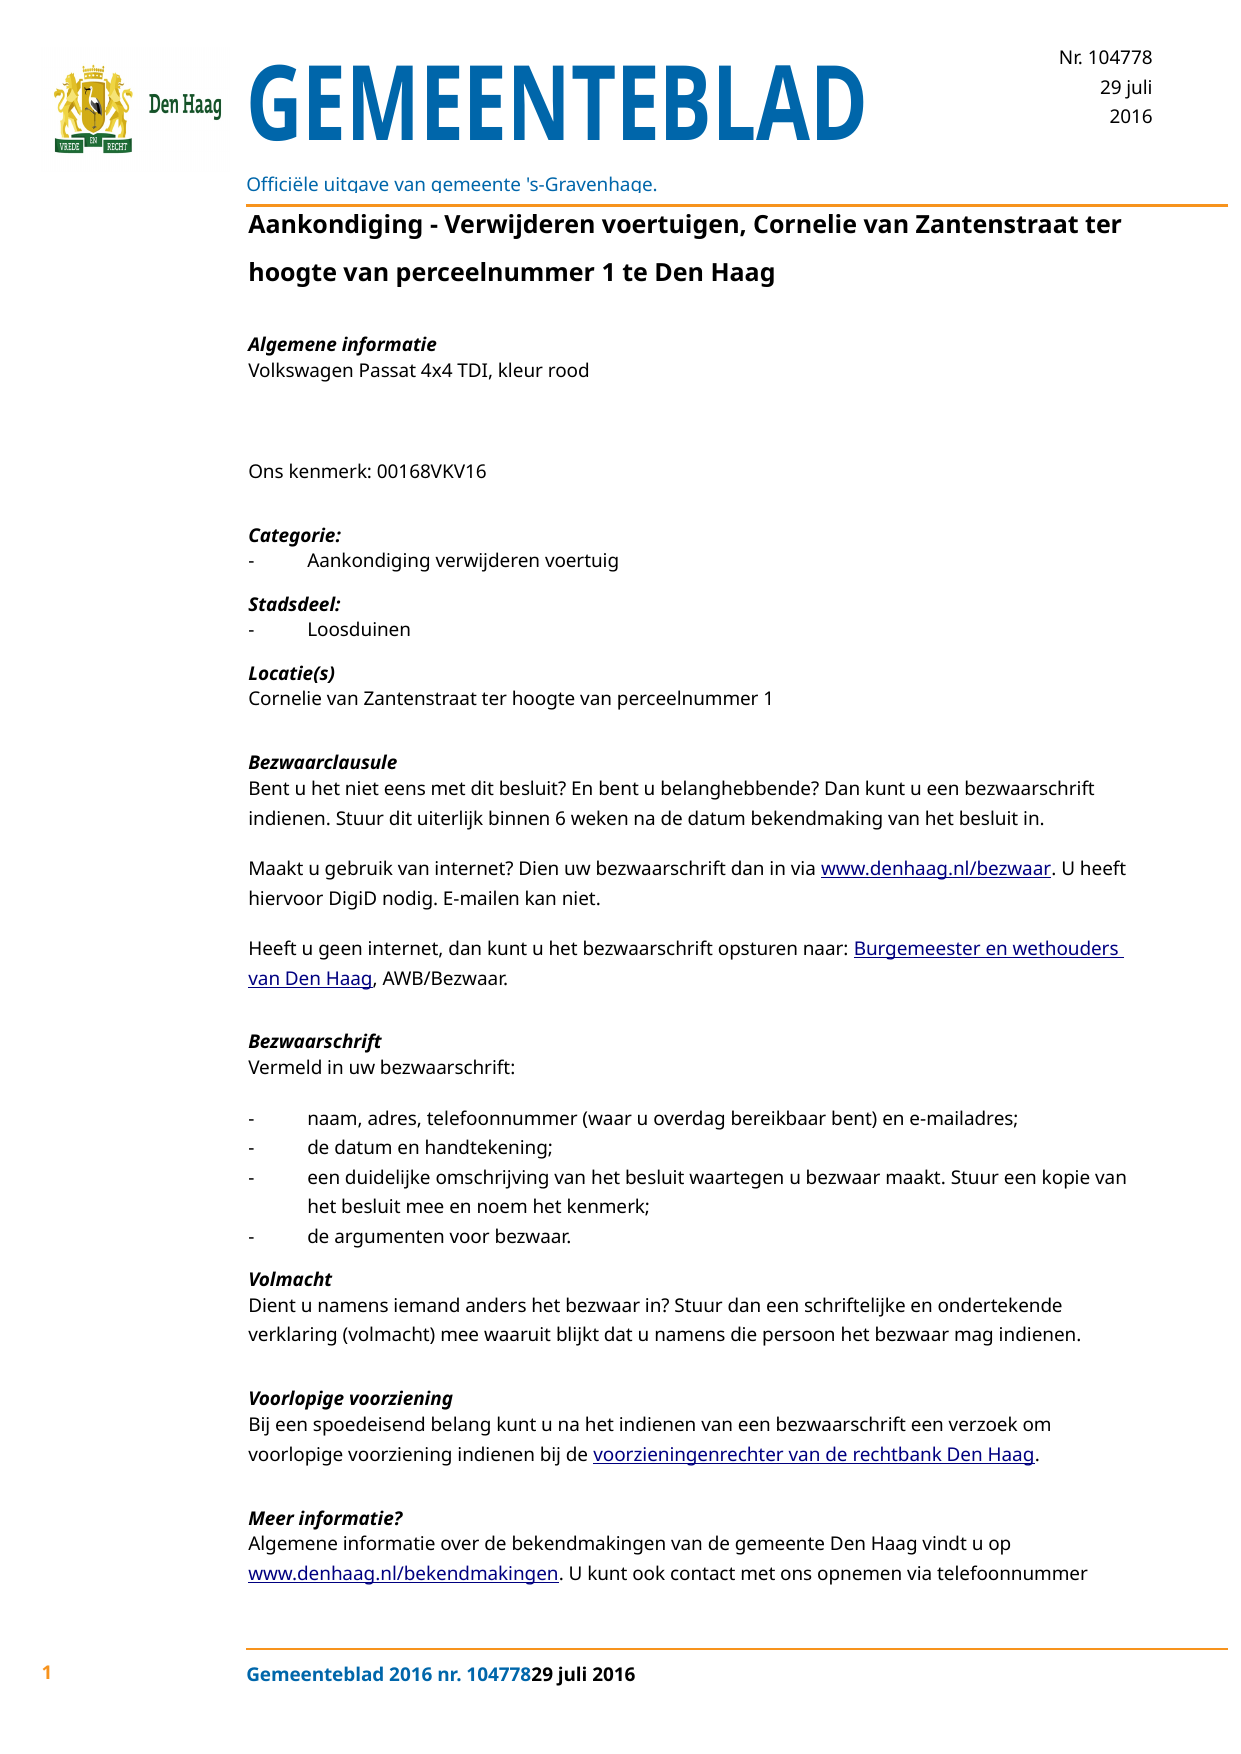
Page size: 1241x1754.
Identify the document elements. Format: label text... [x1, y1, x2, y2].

text Stadsdeel: [248, 591, 1152, 617]
picture [41, 47, 231, 172]
text Bezwaarclausule [248, 749, 1152, 775]
text Algemene informatie over de bekendmakingen van de gemeente Den Haag vindt u op www.denhaag.nl/bekendmakingen. U kunt ook contact met ons opnemen via telefoonnummer [248, 1531, 1152, 1586]
text Dient u namens iemand anders het bezwaar in? Stuur dan een schriftelijke en ondertekende verklaring (volmacht) mee waaruit blijkt dat u namens die persoon het bezwaar mag indienen. [248, 1292, 1152, 1347]
text Bezwaarschrift [248, 1029, 1152, 1054]
list Loosduinen [248, 617, 1152, 642]
text Categorie: [248, 522, 1152, 548]
text Vermeld in uw bezwaarschrift: [248, 1054, 1152, 1080]
list naam, adres, telefoonnummer (waar u overdag bereikbaar bent) en e-mailadres; [248, 1105, 1152, 1131]
list Aankondiging verwijderen voertuig [248, 548, 1152, 573]
text Ons kenmerk: 00168VKV16 [248, 458, 1152, 484]
text Locatie(s) [248, 660, 1152, 685]
text Algemene informatie [248, 331, 1152, 357]
text Volkswagen Passat 4x4 TDI, kleur rood [248, 357, 1152, 383]
text Bent u het niet eens met dit besluit? En bent u belanghebbende? Dan kunt u een bezwaarschrift indienen. Stuur dit uiterlijk binnen 6 weken na de datum bekendmaking van het besluit in. [248, 775, 1152, 830]
list de datum en handtekening; [248, 1134, 1152, 1160]
text Maakt u gebruik van internet? Dien uw bezwaarschrift dan in via www.denhaag.nl/bezwaar. U heeft hiervoor DigiD nodig. E-mailen kan niet. [248, 855, 1152, 910]
text Aankondiging - Verwijderen voertuigen, Cornelie van Zantenstraat ter hoogte van perceelnummer 1 te Den Haag [248, 207, 1152, 288]
text Volmacht [248, 1266, 1152, 1292]
text Meer informatie? [248, 1505, 1152, 1531]
list een duidelijke omschrijving van het besluit waartegen u bezwaar maakt. Stuur een kopie van het besluit mee en noem het kenmerk; [248, 1164, 1152, 1219]
text Voorlopige voorziening [248, 1386, 1152, 1411]
list de argumenten voor bezwaar. [248, 1223, 1152, 1249]
text Heeft u geen internet, dan kunt u het bezwaarschrift opsturen naar: Burgemeester en wethouders van Den Haag, AWB/Bezwaar. [248, 935, 1152, 990]
text Bij een spoedeisend belang kunt u na het indienen van een bezwaarschrift een verzoek om voorlopige voorziening indienen bij de voorzieningenrechter van de rechtbank Den Haag. [248, 1411, 1152, 1467]
text Cornelie van Zantenstraat ter hoogte van perceelnummer 1 [248, 685, 1152, 711]
